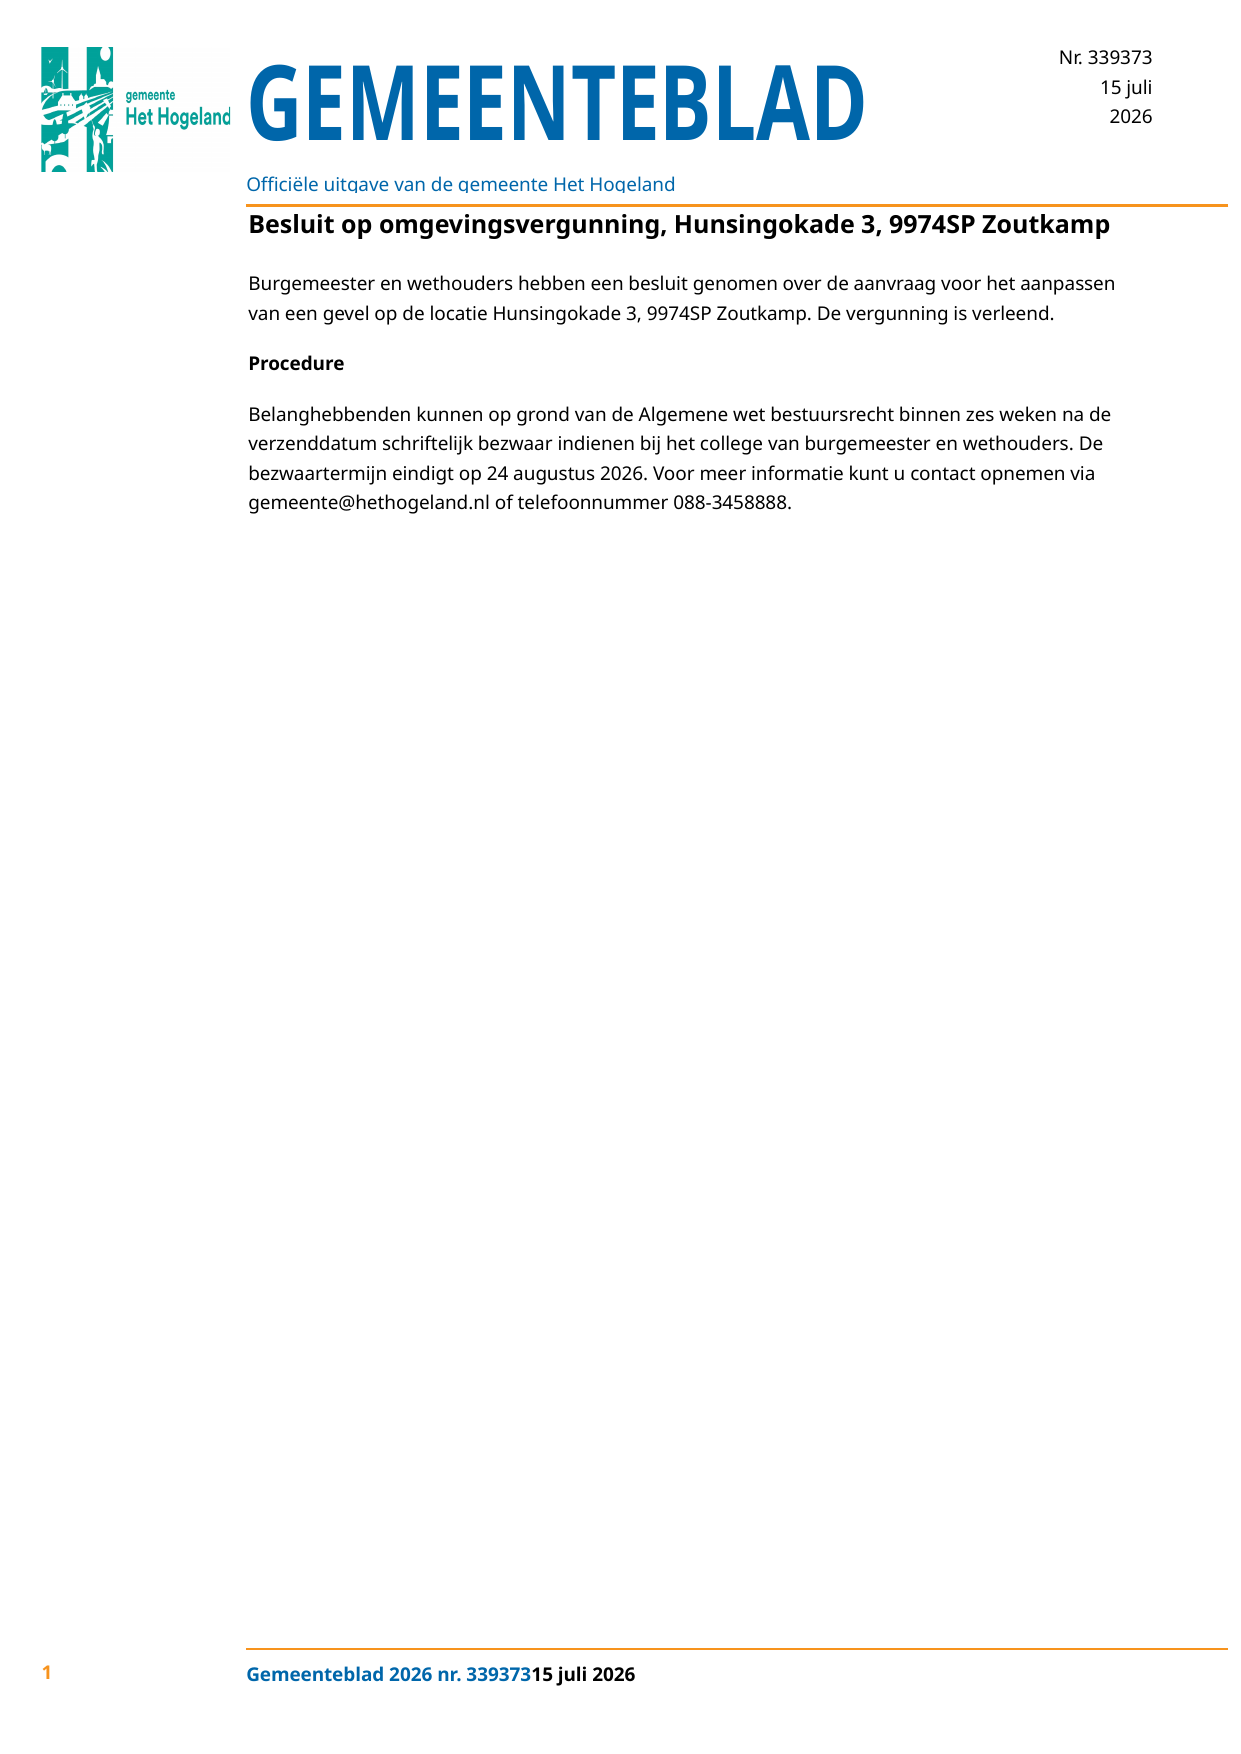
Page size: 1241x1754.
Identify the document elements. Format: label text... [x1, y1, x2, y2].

picture [41, 47, 231, 172]
text Belanghebbenden kunnen op grond van de Algemene wet bestuursrecht binnen zes weken na de verzenddatum schriftelijk bezwaar indienen bij het college van burgemeester en wethouders. De bezwaartermijn eindigt op 24 augustus 2026. Voor meer informatie kunt u contact opnemen via gemeente@hethogeland.nl of telefoonnummer 088-3458888. [248, 401, 1152, 515]
text Burgemeester en wethouders hebben een besluit genomen over de aanvraag voor het aanpassen van een gevel op de locatie Hunsingokade 3, 9974SP Zoutkamp. De vergunning is verleend. [248, 270, 1152, 326]
text Besluit op omgevingsvergunning, Hunsingokade 3, 9974SP Zoutkamp [248, 207, 1152, 241]
text Procedure [248, 350, 1152, 376]
